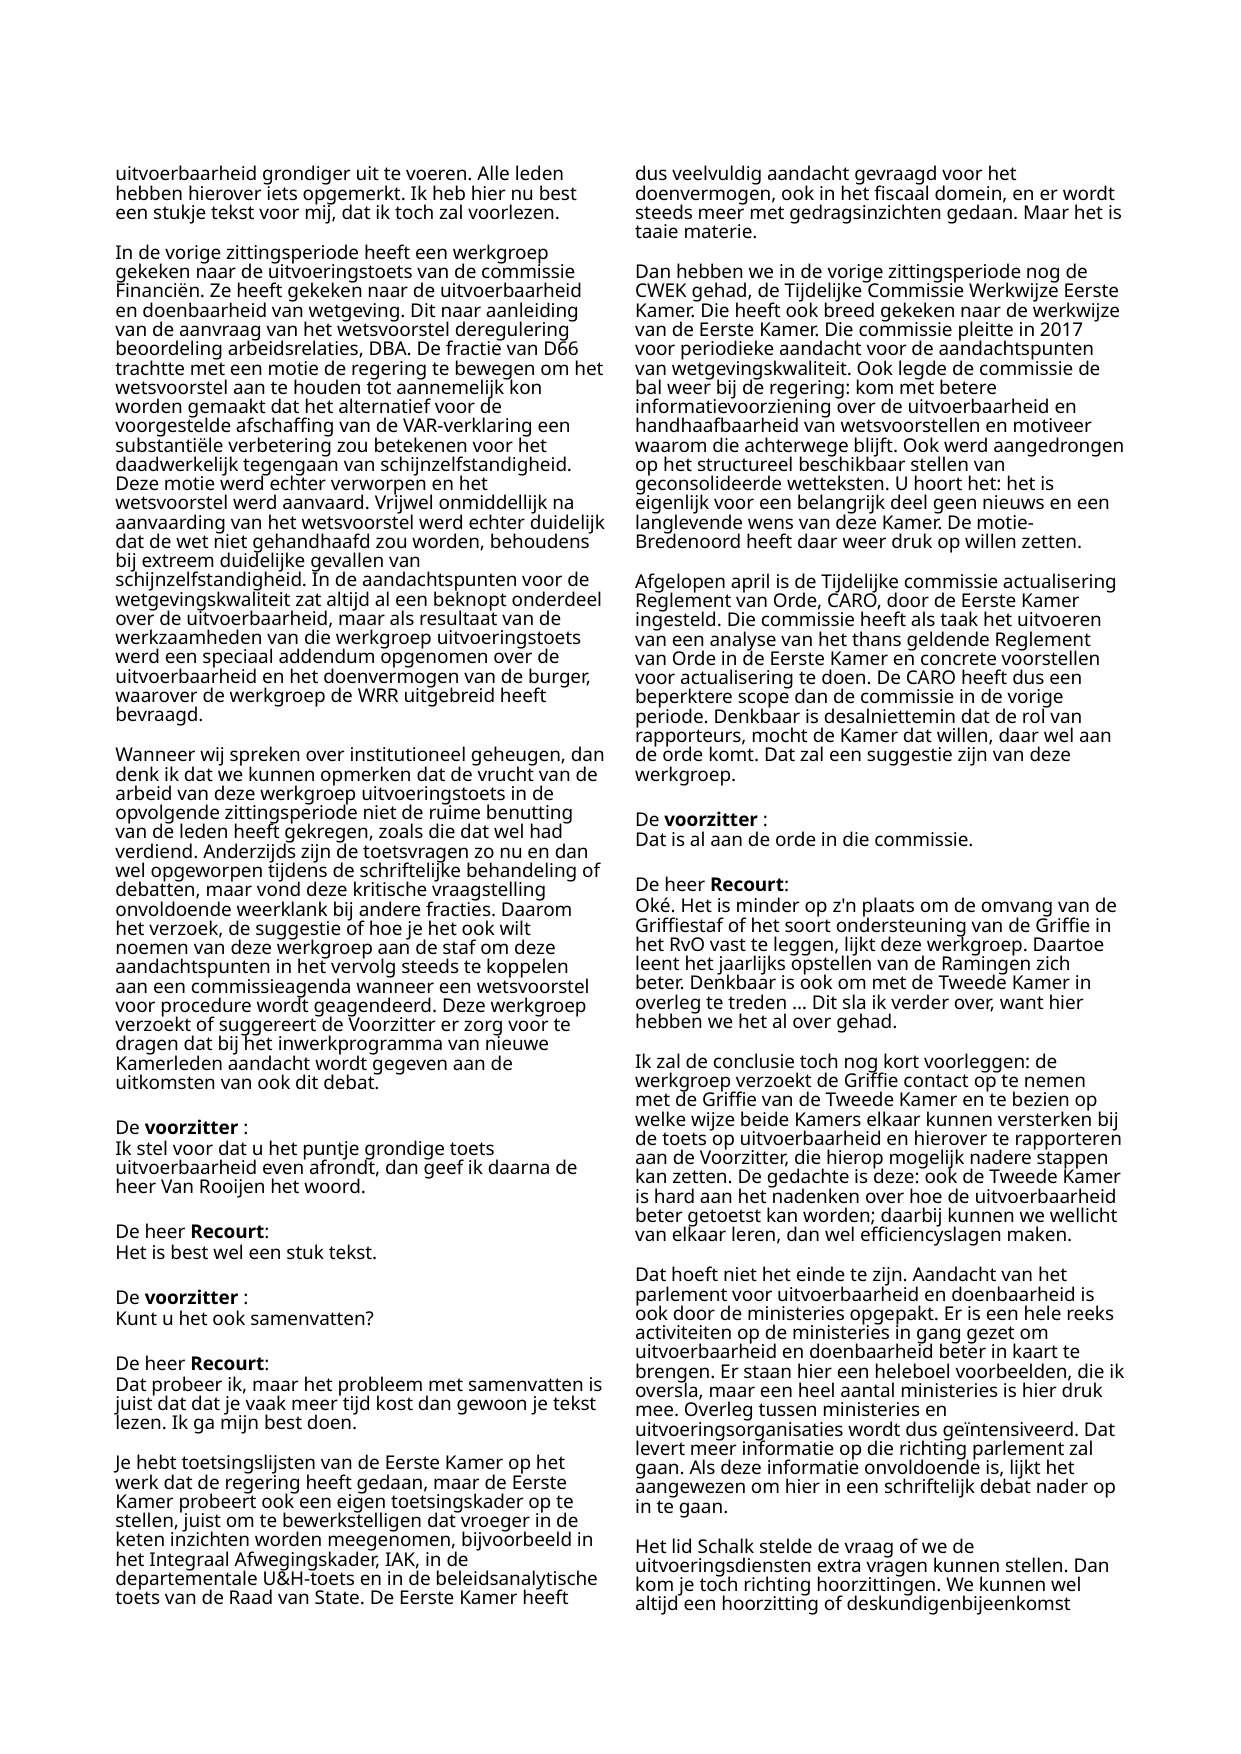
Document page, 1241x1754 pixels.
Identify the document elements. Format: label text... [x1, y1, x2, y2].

text Ik zal de conclusie toch nog kort voorleggen: de werkgroep verzoekt de Griffie contact op te nemen met de Griffie van de Tweede Kamer en te bezien op welke wijze beide Kamers elkaar kunnen versterken bij de toets op uitvoerbaarheid en hierover te rapporteren aan de Voorzitter, die hierop mogelijk nadere stappen kan zetten. De gedachte is deze: ook de Tweede Kamer is hard aan het nadenken over hoe de uitvoerbaarheid beter getoetst kan worden; daarbij kunnen we wellicht van elkaar leren, dan wel efficiencyslagen maken. [635, 1053, 1125, 1246]
text Afgelopen april is de Tijdelijke commissie actualisering Reglement van Orde, CARO, door de Eerste Kamer ingesteld. Die commissie heeft als taak het uitvoeren van een analyse van het thans geldende Reglement van Orde in de Eerste Kamer en concrete voorstellen voor actualisering te doen. De CARO heeft dus een beperktere scope dan de commissie in de vorige periode. Denkbaar is desalniettemin dat de rol van rapporteurs, mocht de Kamer dat willen, daar wel aan de orde komt. Dat zal een suggestie zijn van deze werkgroep. [635, 573, 1125, 785]
text In de vorige zittingsperiode heeft een werkgroep gekeken naar de uitvoeringstoets van de commissie Financiën. Ze heeft gekeken naar de uitvoerbaarheid en doenbaarheid van wetgeving. Dit naar aanleiding van de aanvraag van het wetsvoorstel deregulering beoordeling arbeidsrelaties, DBA. De fractie van D66 trachtte met een motie de regering te bewegen om het wetsvoorstel aan te houden tot aannemelijk kon worden gemaakt dat het alternatief voor de voorgestelde afschaffing van de VAR-verklaring een substantiële verbetering zou betekenen voor het daadwerkelijk tegengaan van schijnzelfstandigheid. Deze motie werd echter verworpen en het wetsvoorstel werd aanvaard. Vrijwel onmiddellijk na aanvaarding van het wetsvoorstel werd echter duidelijk dat de wet niet gehandhaafd zou worden, behoudens bij extreem duidelijke gevallen van schijnzelfstandigheid. In de aandachtspunten voor de wetgevingskwaliteit zat altijd al een beknopt onderdeel over de uitvoerbaarheid, maar als resultaat van de werkzaamheden van die werkgroep uitvoeringstoets werd een speciaal addendum opgenomen over de uitvoerbaarheid en het doenvermogen van de burger, waarover de werkgroep de WRR uitgebreid heeft bevraagd. [115, 244, 605, 726]
text De heer Recourt: [635, 872, 1125, 897]
text Je hebt toetsingslijsten van de Eerste Kamer op het werk dat de regering heeft gedaan, maar de Eerste Kamer probeert ook een eigen toetsingskader op te stellen, juist om te bewerkstelligen dat vroeger in de keten inzichten worden meegenomen, bijvoorbeeld in het Integraal Afwegingskader, IAK, in de departementale U&H-toets en in de beleidsanalytische toets van de Raad van State. De Eerste Kamer heeft [115, 1454, 605, 1608]
text De heer Recourt: [115, 1350, 605, 1376]
text Dat is al aan de orde in die commissie. [635, 831, 1125, 851]
text Kunt u het ook samenvatten? [115, 1310, 605, 1329]
text Het lid Schalk stelde de vraag of we de uitvoeringsdiensten extra vragen kunnen stellen. Dan kom je toch richting hoorzittingen. We kunnen wel altijd een hoorzitting of deskundigenbijeenkomst [635, 1538, 1125, 1615]
text De voorzitter : [115, 1284, 605, 1310]
text Oké. Het is minder op z'n plaats om de omvang van de Griffiestaf of het soort ondersteuning van de Griffie in het RvO vast te leggen, lijkt deze werkgroep. Daartoe leent het jaarlijks opstellen van de Ramingen zich beter. Denkbaar is ook om met de Tweede Kamer in overleg te treden … Dit sla ik verder over, want hier hebben we het al over gehad. [635, 897, 1125, 1032]
text dus veelvuldig aandacht gevraagd voor het doenvermogen, ook in het fiscaal domein, en er wordt steeds meer met gedragsinzichten gedaan. Maar het is taaie materie. [635, 165, 1125, 242]
text De voorzitter : [115, 1114, 605, 1140]
text uitvoerbaarheid grondiger uit te voeren. Alle leden hebben hierover iets opgemerkt. Ik heb hier nu best een stukje tekst voor mij, dat ik toch zal voorlezen. [115, 165, 605, 223]
text Het is best wel een stuk tekst. [115, 1244, 605, 1263]
text Dan hebben we in de vorige zittingsperiode nog de CWEK gehad, de Tijdelijke Commissie Werkwijze Eerste Kamer. Die heeft ook breed gekeken naar de werkwijze van de Eerste Kamer. Die commissie pleitte in 2017 voor periodieke aandacht voor de aandachtspunten van wetgevingskwaliteit. Ook legde de commissie de bal weer bij de regering: kom met betere informatievoorziening over de uitvoerbaarheid en handhaafbaarheid van wetsvoorstellen en motiveer waarom die achterwege blijft. Ook werd aangedrongen op het structureel beschikbaar stellen van geconsolideerde wetteksten. U hoort het: het is eigenlijk voor een belangrijk deel geen nieuws en een langlevende wens van deze Kamer. De motie-Bredenoord heeft daar weer druk op willen zetten. [635, 263, 1125, 552]
text Ik stel voor dat u het puntje grondige toets uitvoerbaarheid even afrondt, dan geef ik daarna de heer Van Rooijen het woord. [115, 1140, 605, 1198]
text De heer Recourt: [115, 1218, 605, 1244]
text Wanneer wij spreken over institutioneel geheugen, dan denk ik dat we kunnen opmerken dat de vrucht van de arbeid van deze werkgroep uitvoeringstoets in de opvolgende zittingsperiode niet de ruime benutting van de leden heeft gekregen, zoals die dat wel had verdiend. Anderzijds zijn de toetsvragen zo nu en dan wel opgeworpen tijdens de schriftelijke behandeling of debatten, maar vond deze kritische vraagstelling onvoldoende weerklank bij andere fracties. Daarom het verzoek, de suggestie of hoe je het ook wilt noemen van deze werkgroep aan de staf om deze aandachtspunten in het vervolg steeds te koppelen aan een commissieagenda wanneer een wetsvoorstel voor procedure wordt geagendeerd. Deze werkgroep verzoekt of suggereert de Voorzitter er zorg voor te dragen dat bij het inwerkprogramma van nieuwe Kamerleden aandacht wordt gegeven aan de uitkomsten van ook dit debat. [115, 746, 605, 1093]
text Dat probeer ik, maar het probleem met samenvatten is juist dat dat je vaak meer tijd kost dan gewoon je tekst lezen. Ik ga mijn best doen. [115, 1376, 605, 1434]
text De voorzitter : [635, 806, 1125, 831]
text Dat hoeft niet het einde te zijn. Aandacht van het parlement voor uitvoerbaarheid en doenbaarheid is ook door de ministeries opgepakt. Er is een hele reeks activiteiten op de ministeries in gang gezet om uitvoerbaarheid en doenbaarheid beter in kaart te brengen. Er staan hier een heleboel voorbeelden, die ik oversla, maar een heel aantal ministeries is hier druk mee. Overleg tussen ministeries en uitvoeringsorganisaties wordt dus geïntensiveerd. Dat levert meer informatie op die richting parlement zal gaan. Als deze informatie onvoldoende is, lijkt het aangewezen om hier in een schriftelijk debat nader op in te gaan. [635, 1266, 1125, 1517]
